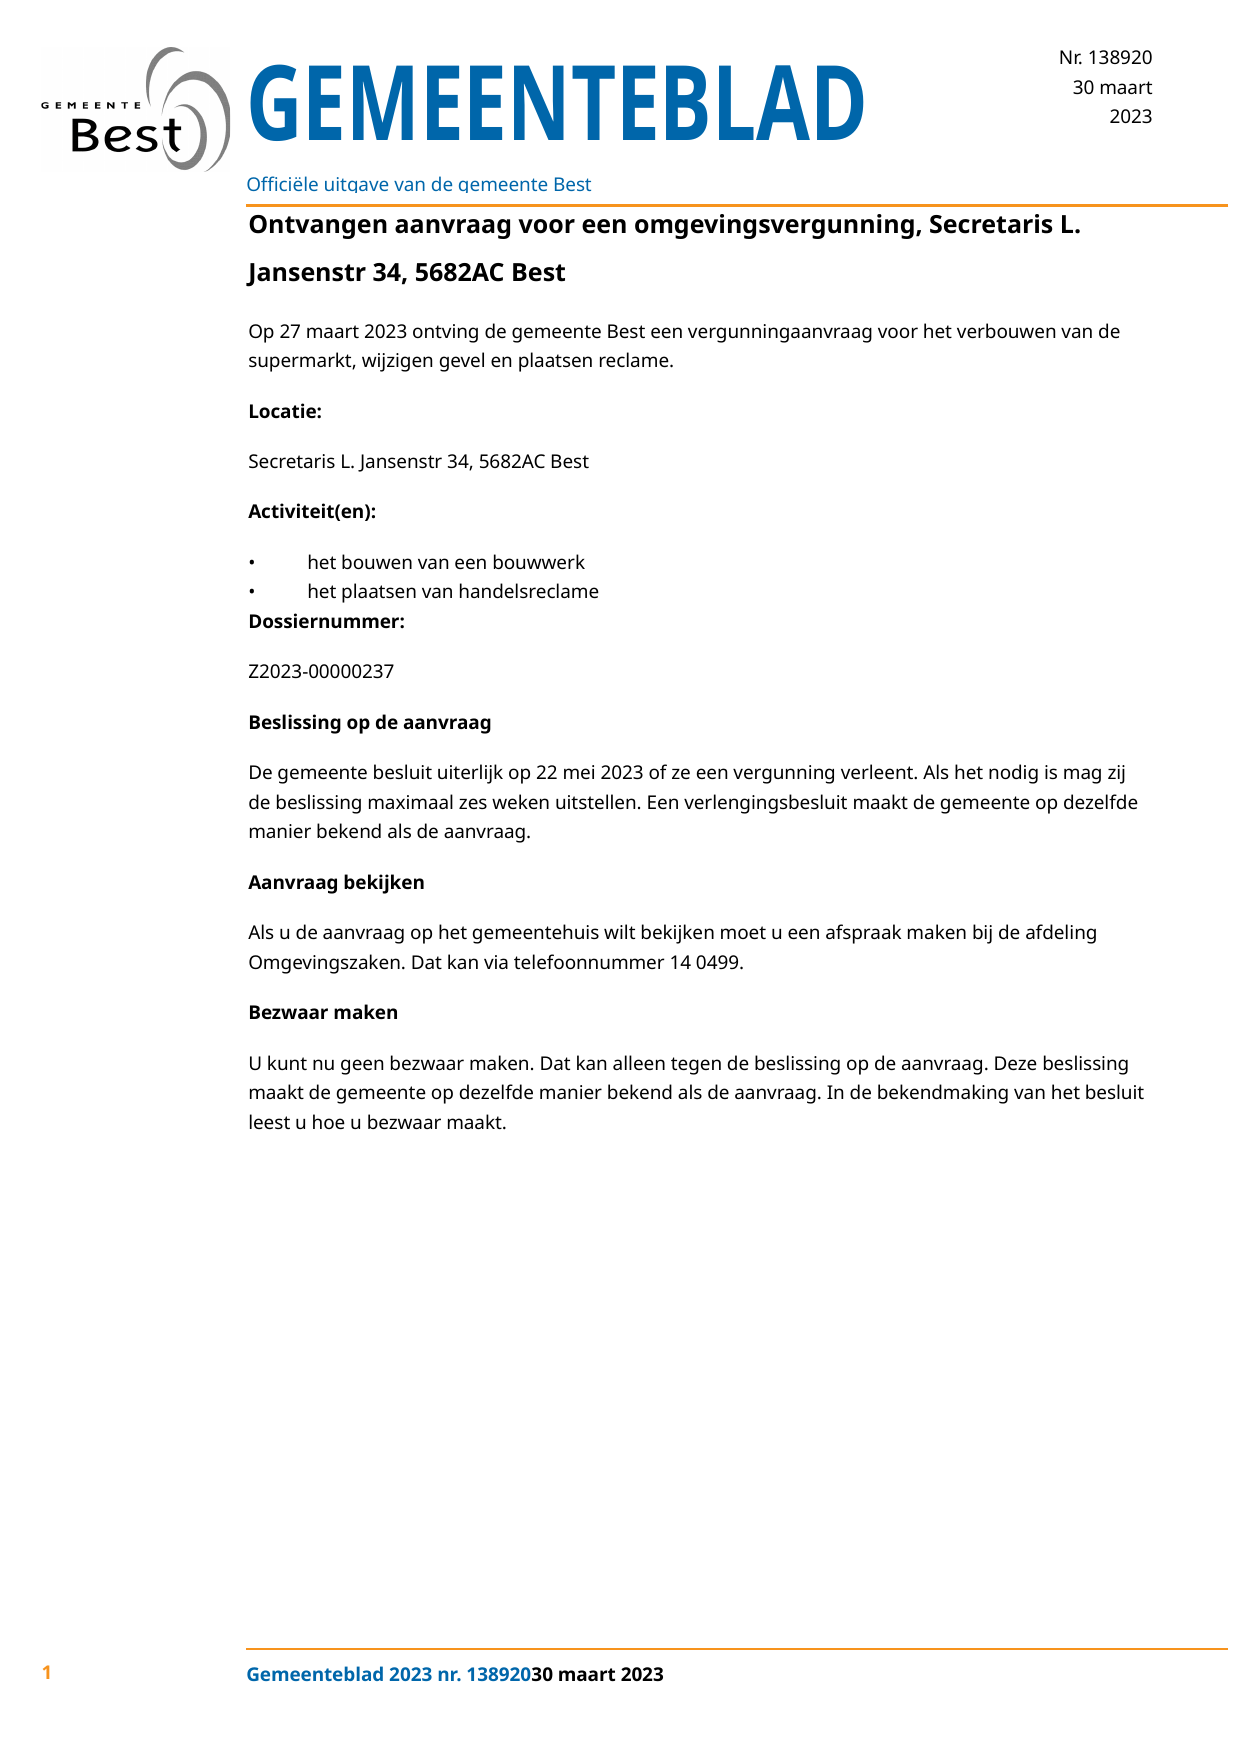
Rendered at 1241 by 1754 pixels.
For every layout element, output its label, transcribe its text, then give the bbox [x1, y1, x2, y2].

text Dossiernummer: [248, 608, 1152, 634]
list het plaatsen van handelsreclame [248, 579, 1152, 604]
text Als u de aanvraag op het gemeentehuis wilt bekijken moet u een afspraak maken bij de afdeling Omgevingszaken. Dat kan via telefoonnummer 14 0499. [248, 919, 1152, 975]
text Op 27 maart 2023 ontving de gemeente Best een vergunningaanvraag voor het verbouwen van de supermarkt, wijzigen gevel en plaatsen reclame. [248, 318, 1152, 373]
text Aanvraag bekijken [248, 869, 1152, 895]
text Beslissing op de aanvraag [248, 709, 1152, 735]
text De gemeente besluit uiterlijk op 22 mei 2023 of ze een vergunning verleent. Als het nodig is mag zij de beslissing maximaal zes weken uitstellen. Een verlengingsbesluit maakt de gemeente op dezelfde manier bekend als de aanvraag. [248, 759, 1152, 844]
text Bezwaar maken [248, 999, 1152, 1025]
text Ontvangen aanvraag voor een omgevingsvergunning, Secretaris L. Jansenstr 34, 5682AC Best [248, 207, 1152, 288]
text Z2023-00000237 [248, 659, 1152, 684]
text Secretaris L. Jansenstr 34, 5682AC Best [248, 448, 1152, 474]
text U kunt nu geen bezwaar maken. Dat kan alleen tegen de beslissing op de aanvraag. Deze beslissing maakt de gemeente op dezelfde manier bekend als de aanvraag. In de bekendmaking van het besluit leest u hoe u bezwaar maakt. [248, 1050, 1152, 1135]
picture [41, 47, 231, 172]
text Activiteit(en): [248, 499, 1152, 524]
list het bouwen van een bouwwerk [248, 549, 1152, 575]
text Locatie: [248, 398, 1152, 424]
